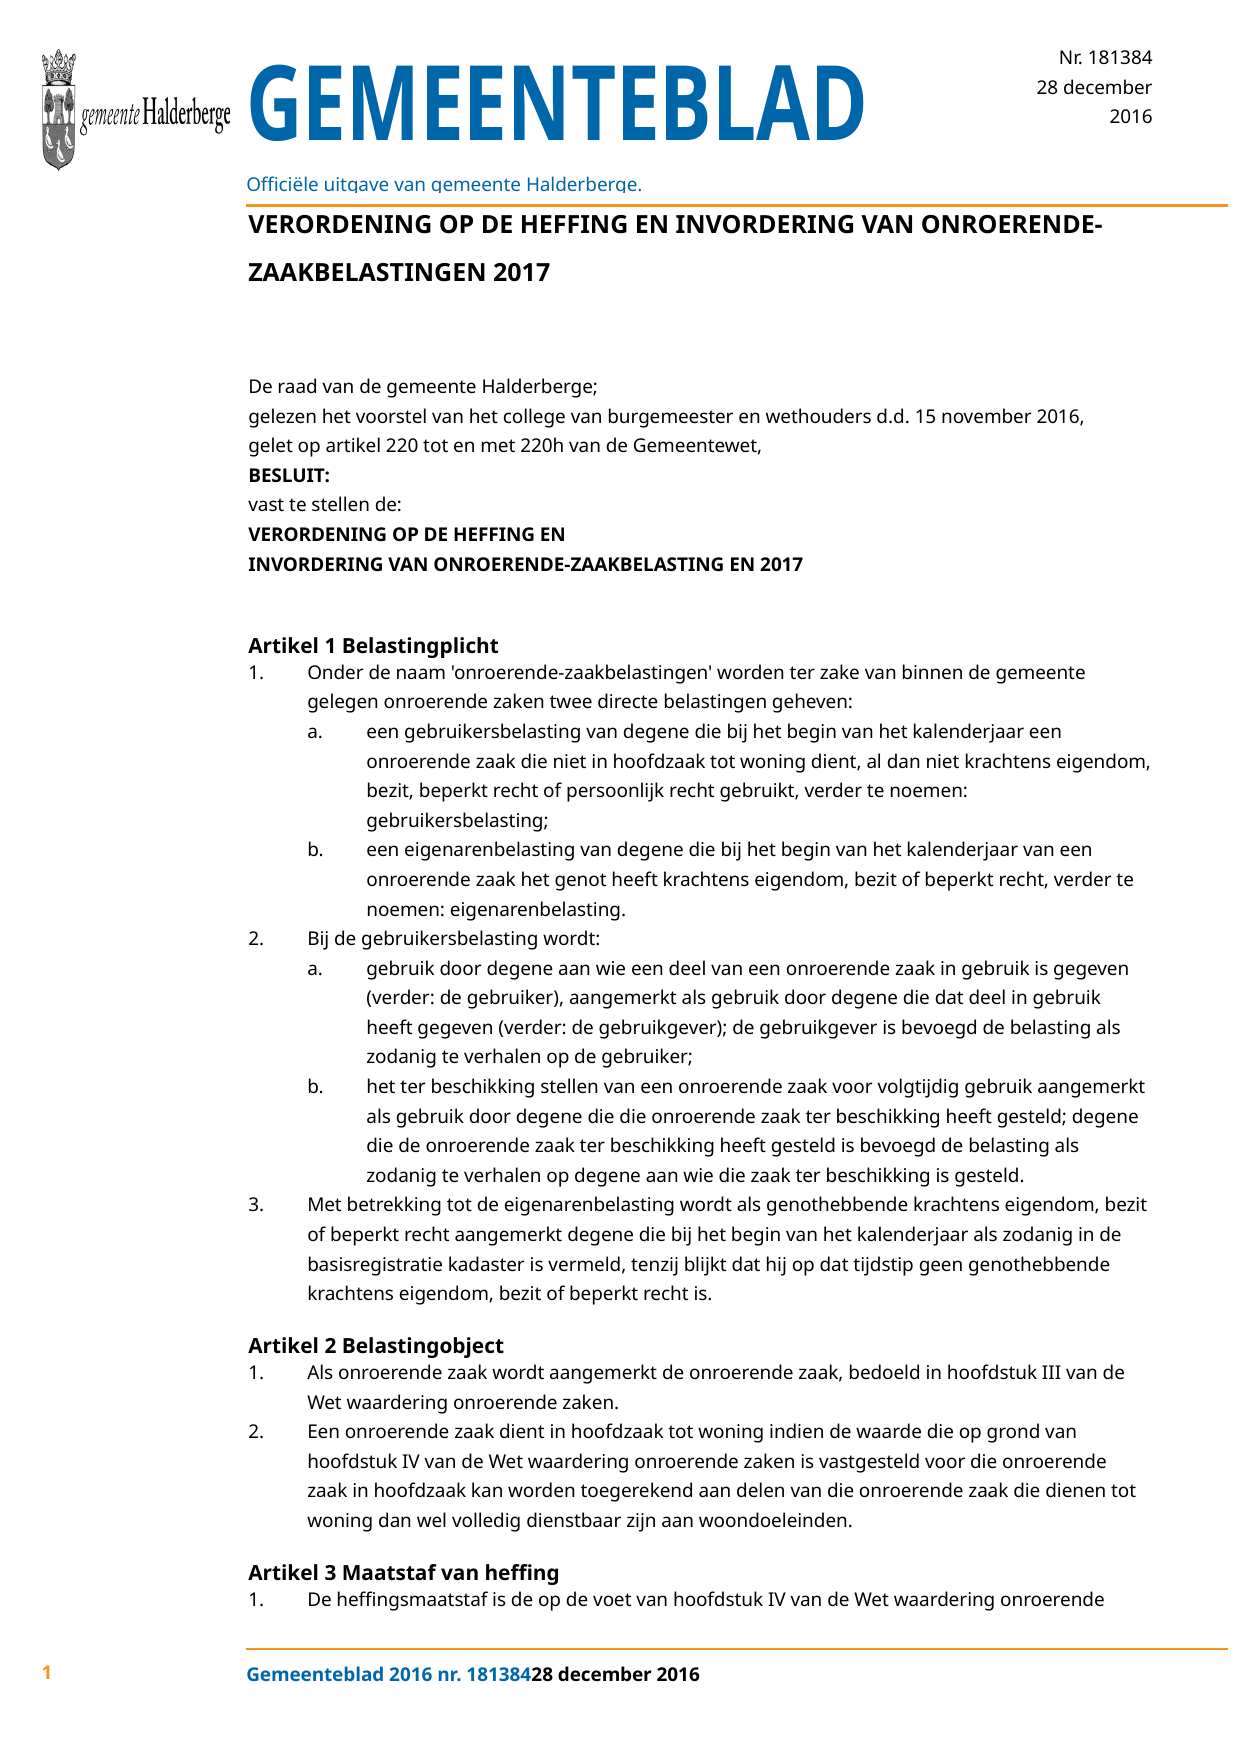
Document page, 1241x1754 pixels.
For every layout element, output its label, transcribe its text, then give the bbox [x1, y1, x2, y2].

list het ter beschikking stellen van een onroerende zaak voor volgtijdig gebruik aangemerkt als gebruik door degene die die onroerende zaak ter beschikking heeft gesteld; degene die de onroerende zaak ter beschikking heeft gesteld is bevoegd de belasting als zodanig te verhalen op degene aan wie die zaak ter beschikking is gesteld. [307, 1073, 1152, 1188]
list Bij de gebruikersbelasting wordt: [248, 925, 1152, 951]
list een gebruikersbelasting van degene die bij het begin van het kalenderjaar een onroerende zaak die niet in hoofdzaak tot woning dient, al dan niet krachtens eigendom, bezit, beperkt recht of persoonlijk recht gebruikt, verder te noemen: gebruikersbelasting; [307, 718, 1152, 833]
list De heffingsmaatstaf is de op de voet van hoofdstuk IV van de Wet waardering onroerende [248, 1586, 1152, 1612]
text INVORDERING VAN ONROERENDE-ZAAKBELASTING EN 2017 [248, 551, 1152, 576]
text De raad van de gemeente Halderberge; [248, 373, 1152, 399]
text Artikel 1 Belastingplicht [248, 631, 1152, 659]
text Artikel 2 Belastingobject [248, 1331, 1152, 1359]
text BESLUIT: [248, 462, 1152, 488]
list Als onroerende zaak wordt aangemerkt de onroerende zaak, bedoeld in hoofdstuk III van de Wet waardering onroerende zaken. [248, 1359, 1152, 1414]
list gebruik door degene aan wie een deel van een onroerende zaak in gebruik is gegeven (verder: de gebruiker), aangemerkt als gebruik door degene die dat deel in gebruik heeft gegeven (verder: de gebruikgever); de gebruikgever is bevoegd de belasting als zodanig te verhalen op de gebruiker; [307, 955, 1152, 1069]
text Artikel 3 Maatstaf van heffing [248, 1558, 1152, 1586]
list Met betrekking tot de eigenarenbelasting wordt als genothebbende krachtens eigendom, bezit of beperkt recht aangemerkt degene die bij het begin van het kalenderjaar als zodanig in de basisregistratie kadaster is vermeld, tenzij blijkt dat hij op dat tijdstip geen genothebbende krachtens eigendom, bezit of beperkt recht is. [248, 1192, 1152, 1306]
list Onder de naam 'onroerende-zaakbelastingen' worden ter zake van binnen de gemeente gelegen onroerende zaken twee directe belastingen geheven: [248, 659, 1152, 714]
picture [41, 47, 231, 172]
list Een onroerende zaak dient in hoofdzaak tot woning indien de waarde die op grond van hoofdstuk IV van de Wet waardering onroerende zaken is vastgesteld voor die onroerende zaak in hoofdzaak kan worden toegerekend aan delen van die onroerende zaak die dienen tot woning dan wel volledig dienstbaar zijn aan woondoeleinden. [248, 1418, 1152, 1533]
text VERORDENING OP DE HEFFING EN INVORDERING VAN ONROERENDE-ZAAKBELASTINGEN 2017 [248, 207, 1152, 288]
list een eigenarenbelasting van degene die bij het begin van het kalenderjaar van een onroerende zaak het genot heeft krachtens eigendom, bezit of beperkt recht, verder te noemen: eigenarenbelasting. [307, 837, 1152, 922]
text gelezen het voorstel van het college van burgemeester en wethouders d.d. 15 november 2016, [248, 403, 1152, 428]
text VERORDENING OP DE HEFFING EN [248, 521, 1152, 547]
text gelet op artikel 220 tot en met 220h van de Gemeentewet, [248, 432, 1152, 458]
text vast te stellen de: [248, 492, 1152, 517]
